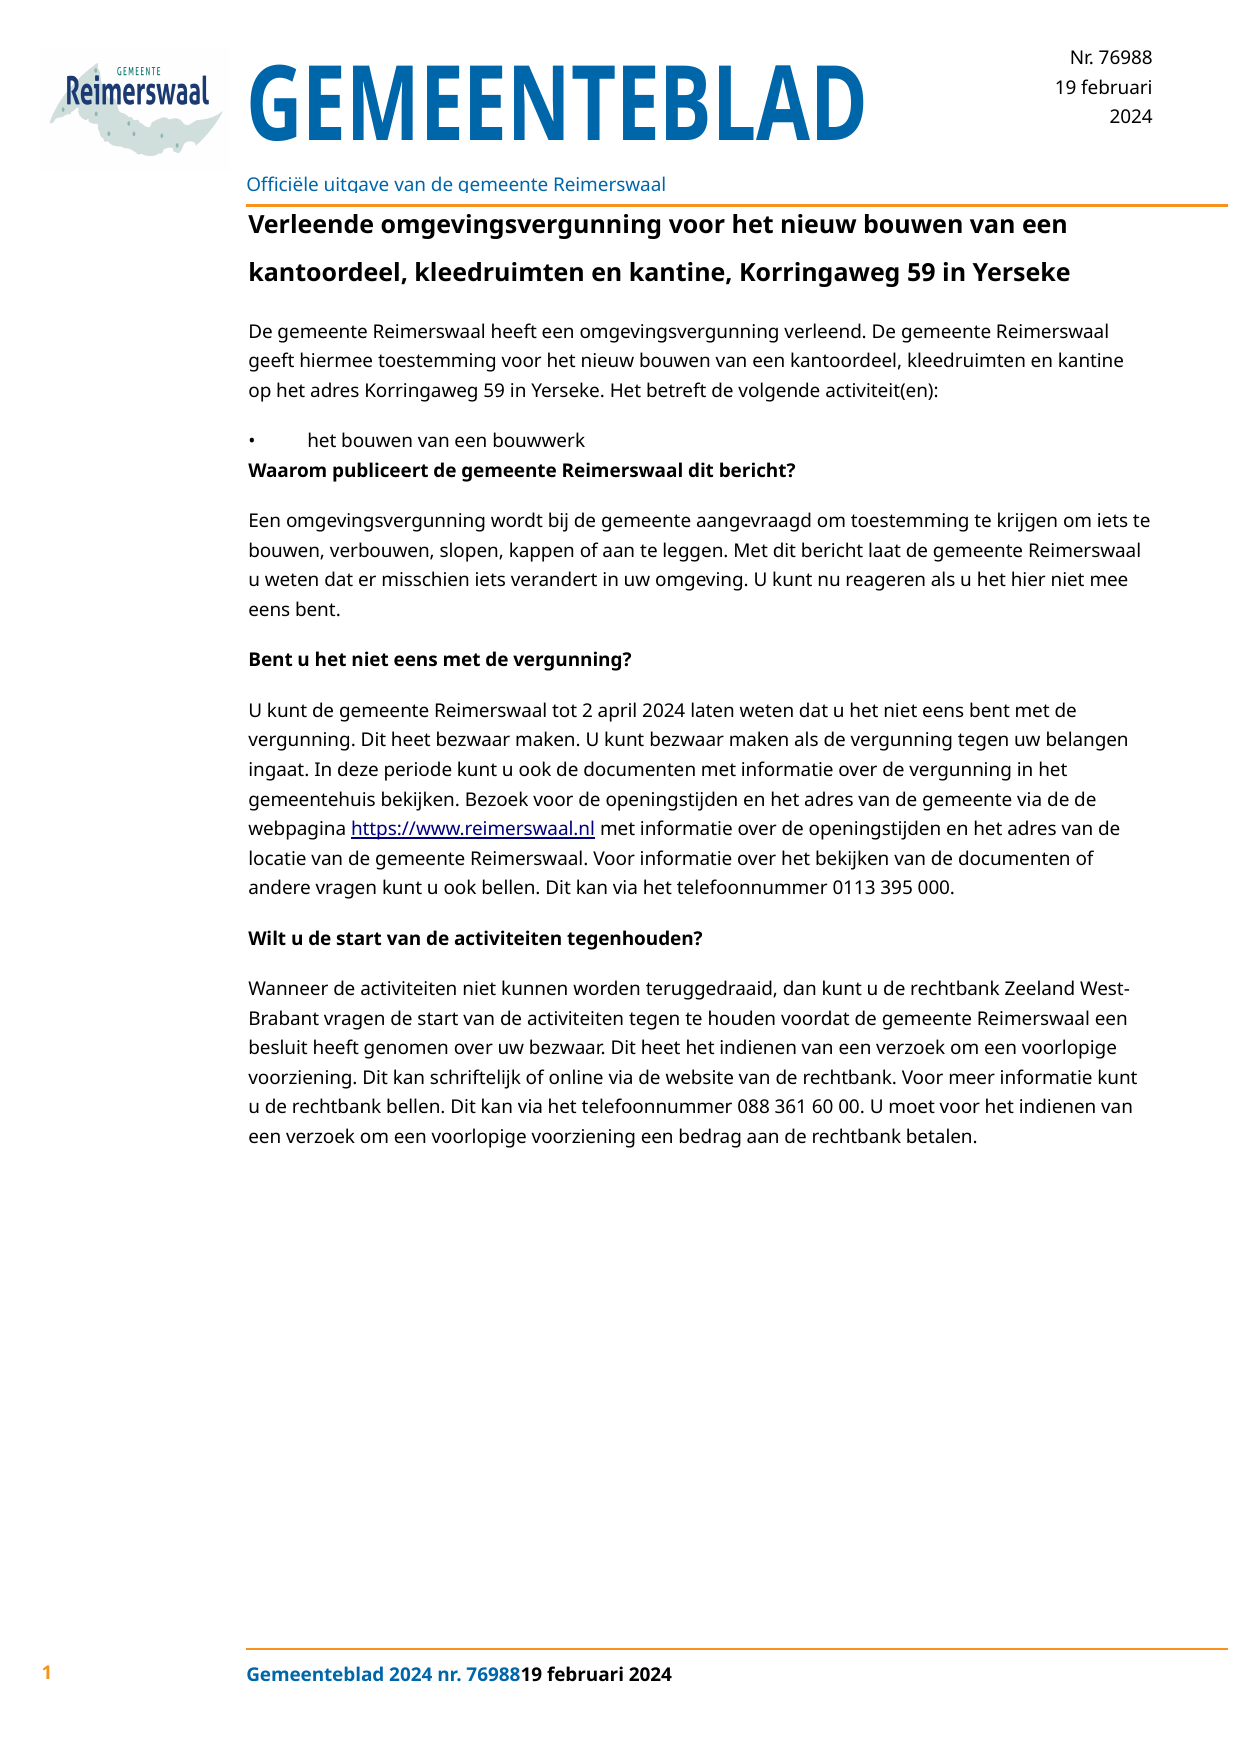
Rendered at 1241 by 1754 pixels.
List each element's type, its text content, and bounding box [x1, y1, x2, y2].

text Waarom publiceert de gemeente Reimerswaal dit bericht? [248, 457, 1152, 483]
text Een omgevingsvergunning wordt bij de gemeente aangevraagd om toestemming te krijgen om iets te bouwen, verbouwen, slopen, kappen of aan te leggen. Met dit bericht laat de gemeente Reimerswaal u weten dat er misschien iets verandert in uw omgeving. U kunt nu reageren als u het hier niet mee eens bent. [248, 507, 1152, 622]
text Wanneer de activiteiten niet kunnen worden teruggedraaid, dan kunt u de rechtbank Zeeland West-Brabant vragen de start van de activiteiten tegen te houden voordat de gemeente Reimerswaal een besluit heeft genomen over uw bezwaar. Dit heet het indienen van een verzoek om een voorlopige voorziening. Dit kan schriftelijk of online via de website van de rechtbank. Voor meer informatie kunt u de rechtbank bellen. Dit kan via het telefoonnummer 088 361 60 00. U moet voor het indienen van een verzoek om een voorlopige voorziening een bedrag aan de rechtbank betalen. [248, 975, 1152, 1149]
text U kunt de gemeente Reimerswaal tot 2 april 2024 laten weten dat u het niet eens bent met de vergunning. Dit heet bezwaar maken. U kunt bezwaar maken als de vergunning tegen uw belangen ingaat. In deze periode kunt u ook de documenten met informatie over de vergunning in het gemeentehuis bekijken. Bezoek voor de openingstijden en het adres van de gemeente via de de webpagina https://www.reimerswaal.nl met informatie over de openingstijden en het adres van de locatie van de gemeente Reimerswaal. Voor informatie over het bekijken van de documenten of andere vragen kunt u ook bellen. Dit kan via het telefoonnummer 0113 395 000. [248, 697, 1152, 900]
text Bent u het niet eens met de vergunning? [248, 647, 1152, 672]
text De gemeente Reimerswaal heeft een omgevingsvergunning verleend. De gemeente Reimerswaal geeft hiermee toestemming voor het nieuw bouwen van een kantoordeel, kleedruimten en kantine op het adres Korringaweg 59 in Yerseke. Het betreft de volgende activiteit(en): [248, 318, 1152, 403]
picture [41, 47, 231, 172]
text Wilt u de start van de activiteiten tegenhouden? [248, 925, 1152, 951]
text Verleende omgevingsvergunning voor het nieuw bouwen van een kantoordeel, kleedruimten en kantine, Korringaweg 59 in Yerseke [248, 207, 1152, 288]
list het bouwen van een bouwwerk [248, 427, 1152, 453]
